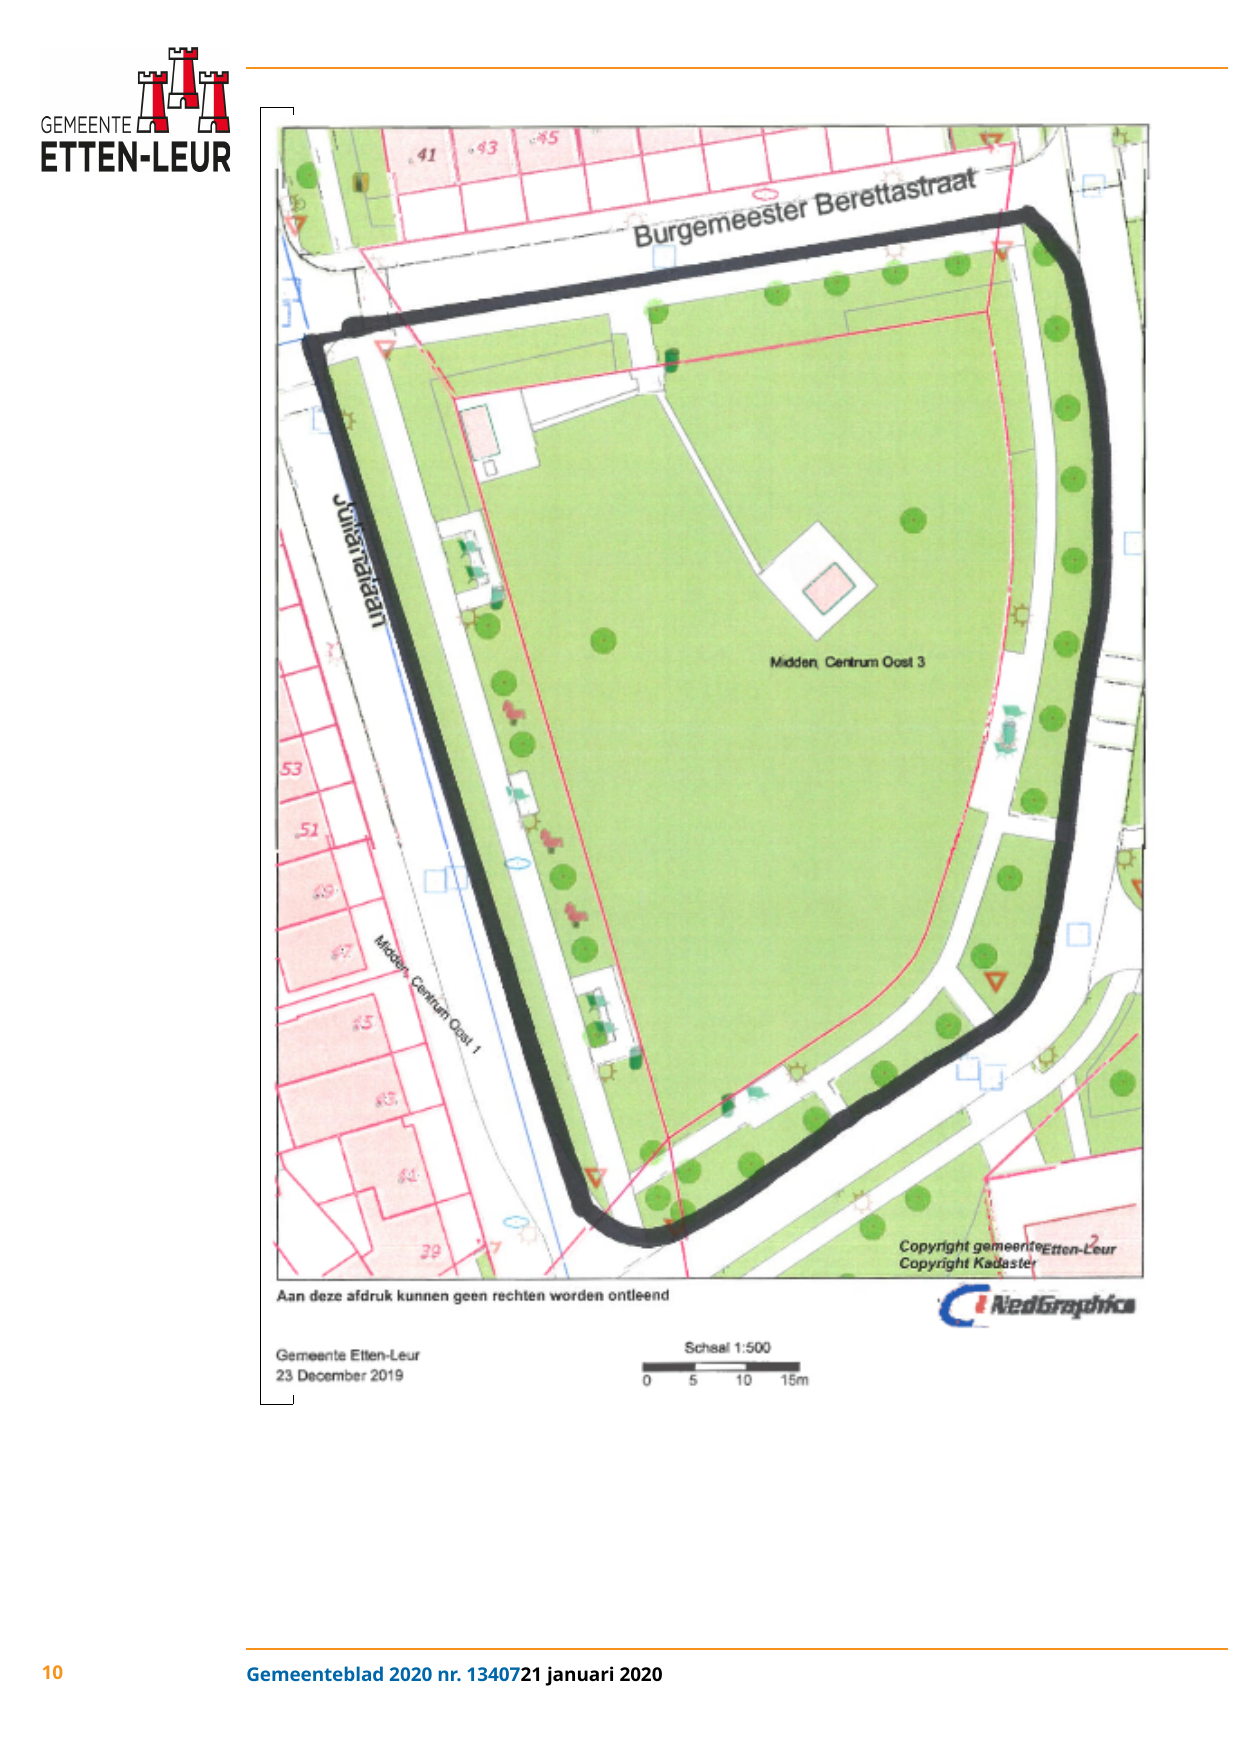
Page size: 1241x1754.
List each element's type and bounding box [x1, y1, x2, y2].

picture [268, 115, 1155, 1395]
picture [41, 47, 231, 172]
